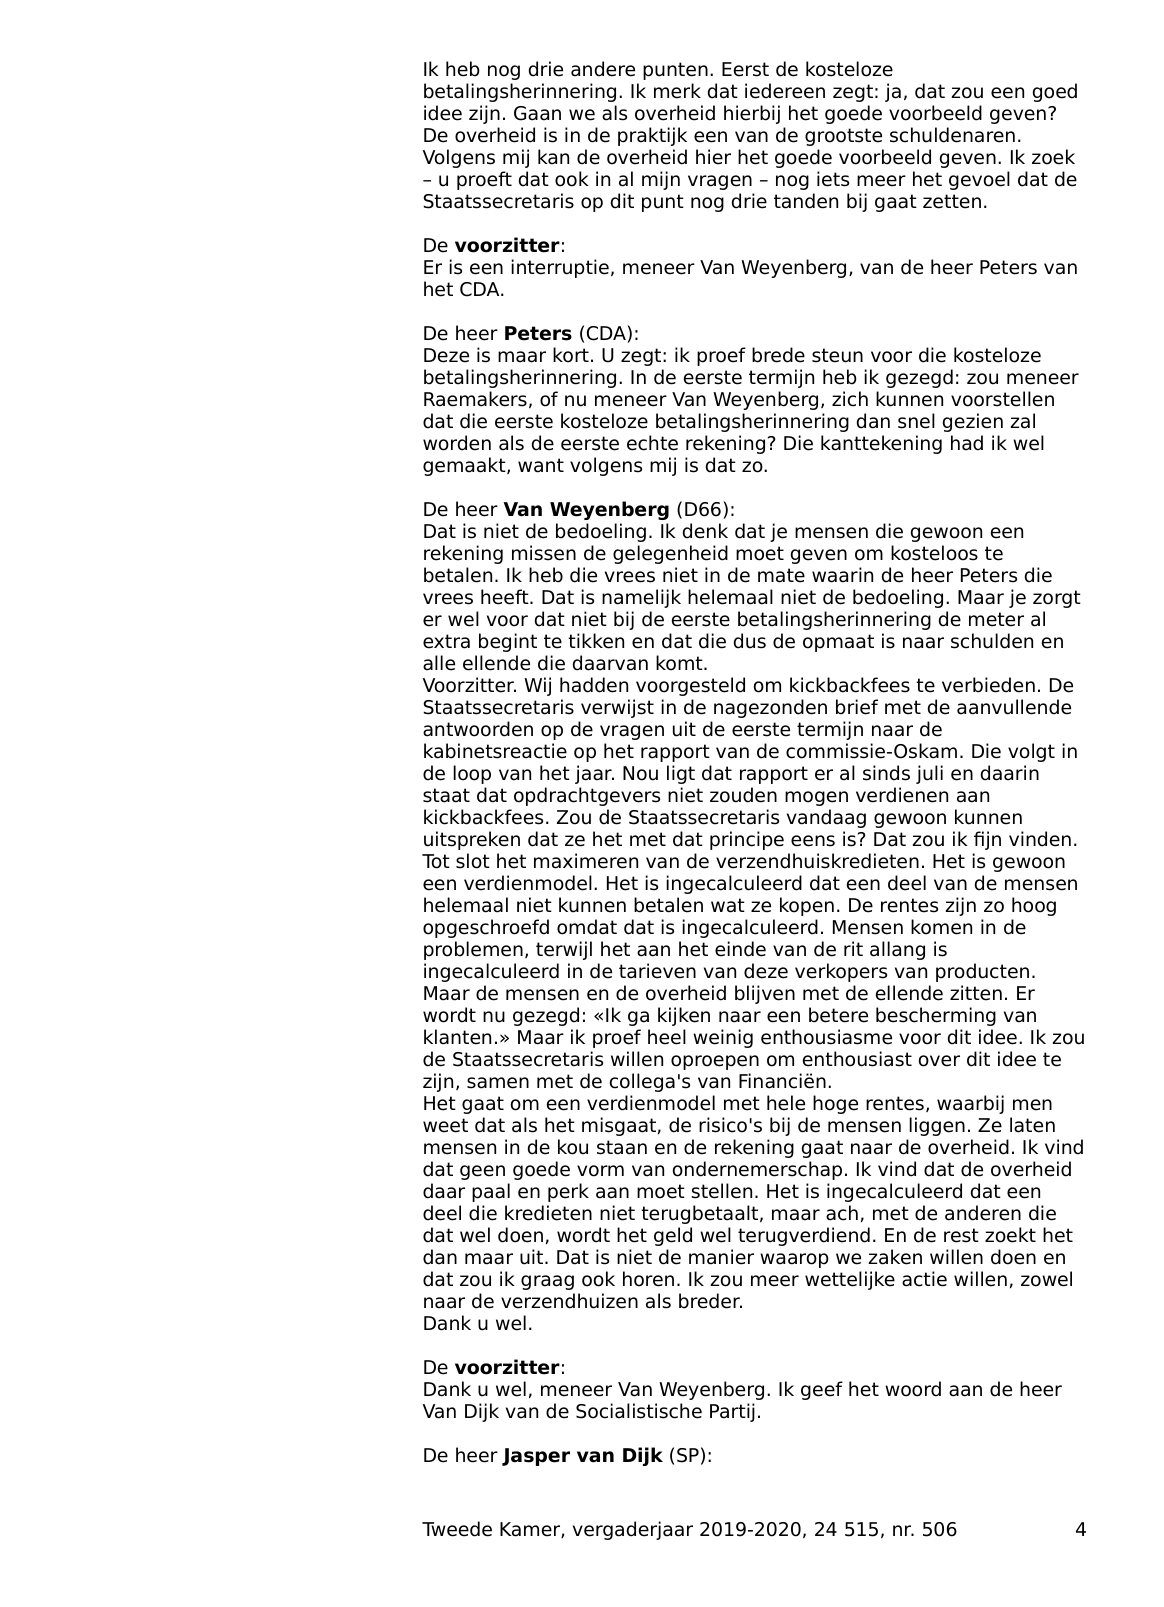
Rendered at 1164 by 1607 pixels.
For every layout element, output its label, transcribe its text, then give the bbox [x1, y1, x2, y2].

text De heer Jasper van Dijk (SP): [422, 1445, 1087, 1467]
text Dat is niet de bedoeling. Ik denk dat je mensen die gewoon een rekening missen de gelegenheid moet geven om kosteloos te betalen. Ik heb die vrees niet in de mate waarin de heer Peters die vrees heeft. Dat is namelijk helemaal niet de bedoeling. Maar je zorgt er wel voor dat niet bij de eerste betalingsherinnering de meter al extra begint te tikken en dat die dus de opmaat is naar schulden en alle ellende die daarvan komt. [422, 521, 1087, 675]
text Er is een interruptie, meneer Van Weyenberg, van de heer Peters van het CDA. [422, 257, 1087, 301]
text Dank u wel, meneer Van Weyenberg. Ik geef het woord aan de heer Van Dijk van de Socialistische Partij. [422, 1379, 1087, 1423]
text De voorzitter: [422, 1357, 1087, 1379]
text Dank u wel. [422, 1312, 1087, 1334]
text De heer Van Weyenberg (D66): [422, 499, 1087, 521]
text De voorzitter: [422, 235, 1087, 257]
text De heer Peters (CDA): [422, 323, 1087, 345]
text Het gaat om een verdienmodel met hele hoge rentes, waarbij men weet dat als het misgaat, de risico's bij de mensen liggen. Ze laten mensen in de kou staan en de rekening gaat naar de overheid. Ik vind dat geen goede vorm van ondernemerschap. Ik vind dat de overheid daar paal en perk aan moet stellen. Het is ingecalculeerd dat een deel die kredieten niet terugbetaalt, maar ach, met de anderen die dat wel doen, wordt het geld wel terugverdiend. En de rest zoekt het dan maar uit. Dat is niet de manier waarop we zaken willen doen en dat zou ik graag ook horen. Ik zou meer wettelijke actie willen, zowel naar de verzendhuizen als breder. [422, 1093, 1087, 1312]
text Voorzitter. Wij hadden voorgesteld om kickbackfees te verbieden. De Staatssecretaris verwijst in de nagezonden brief met de aanvullende antwoorden op de vragen uit de eerste termijn naar de kabinetsreactie op het rapport van de commissie-Oskam. Die volgt in de loop van het jaar. Nou ligt dat rapport er al sinds juli en daarin staat dat opdrachtgevers niet zouden mogen verdienen aan kickbackfees. Zou de Staatssecretaris vandaag gewoon kunnen uitspreken dat ze het met dat principe eens is? Dat zou ik fijn vinden. [422, 675, 1087, 851]
text Tot slot het maximeren van de verzendhuiskredieten. Het is gewoon een verdienmodel. Het is ingecalculeerd dat een deel van de mensen helemaal niet kunnen betalen wat ze kopen. De rentes zijn zo hoog opgeschroefd omdat dat is ingecalculeerd. Mensen komen in de problemen, terwijl het aan het einde van de rit allang is ingecalculeerd in de tarieven van deze verkopers van producten. Maar de mensen en de overheid blijven met de ellende zitten. Er wordt nu gezegd: «Ik ga kijken naar een betere bescherming van klanten.» Maar ik proef heel weinig enthousiasme voor dit idee. Ik zou de Staatssecretaris willen oproepen om enthousiast over dit idee te zijn, samen met de collega's van Financiën. [422, 851, 1087, 1093]
text Ik heb nog drie andere punten. Eerst de kosteloze betalingsherinnering. Ik merk dat iedereen zegt: ja, dat zou een goed idee zijn. Gaan we als overheid hierbij het goede voorbeeld geven? De overheid is in de praktijk een van de grootste schuldenaren. Volgens mij kan de overheid hier het goede voorbeeld geven. Ik zoek – u proeft dat ook in al mijn vragen – nog iets meer het gevoel dat de Staatssecretaris op dit punt nog drie tanden bij gaat zetten. [422, 59, 1087, 213]
text Deze is maar kort. U zegt: ik proef brede steun voor die kosteloze betalingsherinnering. In de eerste termijn heb ik gezegd: zou meneer Raemakers, of nu meneer Van Weyenberg, zich kunnen voorstellen dat die eerste kosteloze betalingsherinnering dan snel gezien zal worden als de eerste echte rekening? Die kanttekening had ik wel gemaakt, want volgens mij is dat zo. [422, 345, 1087, 477]
